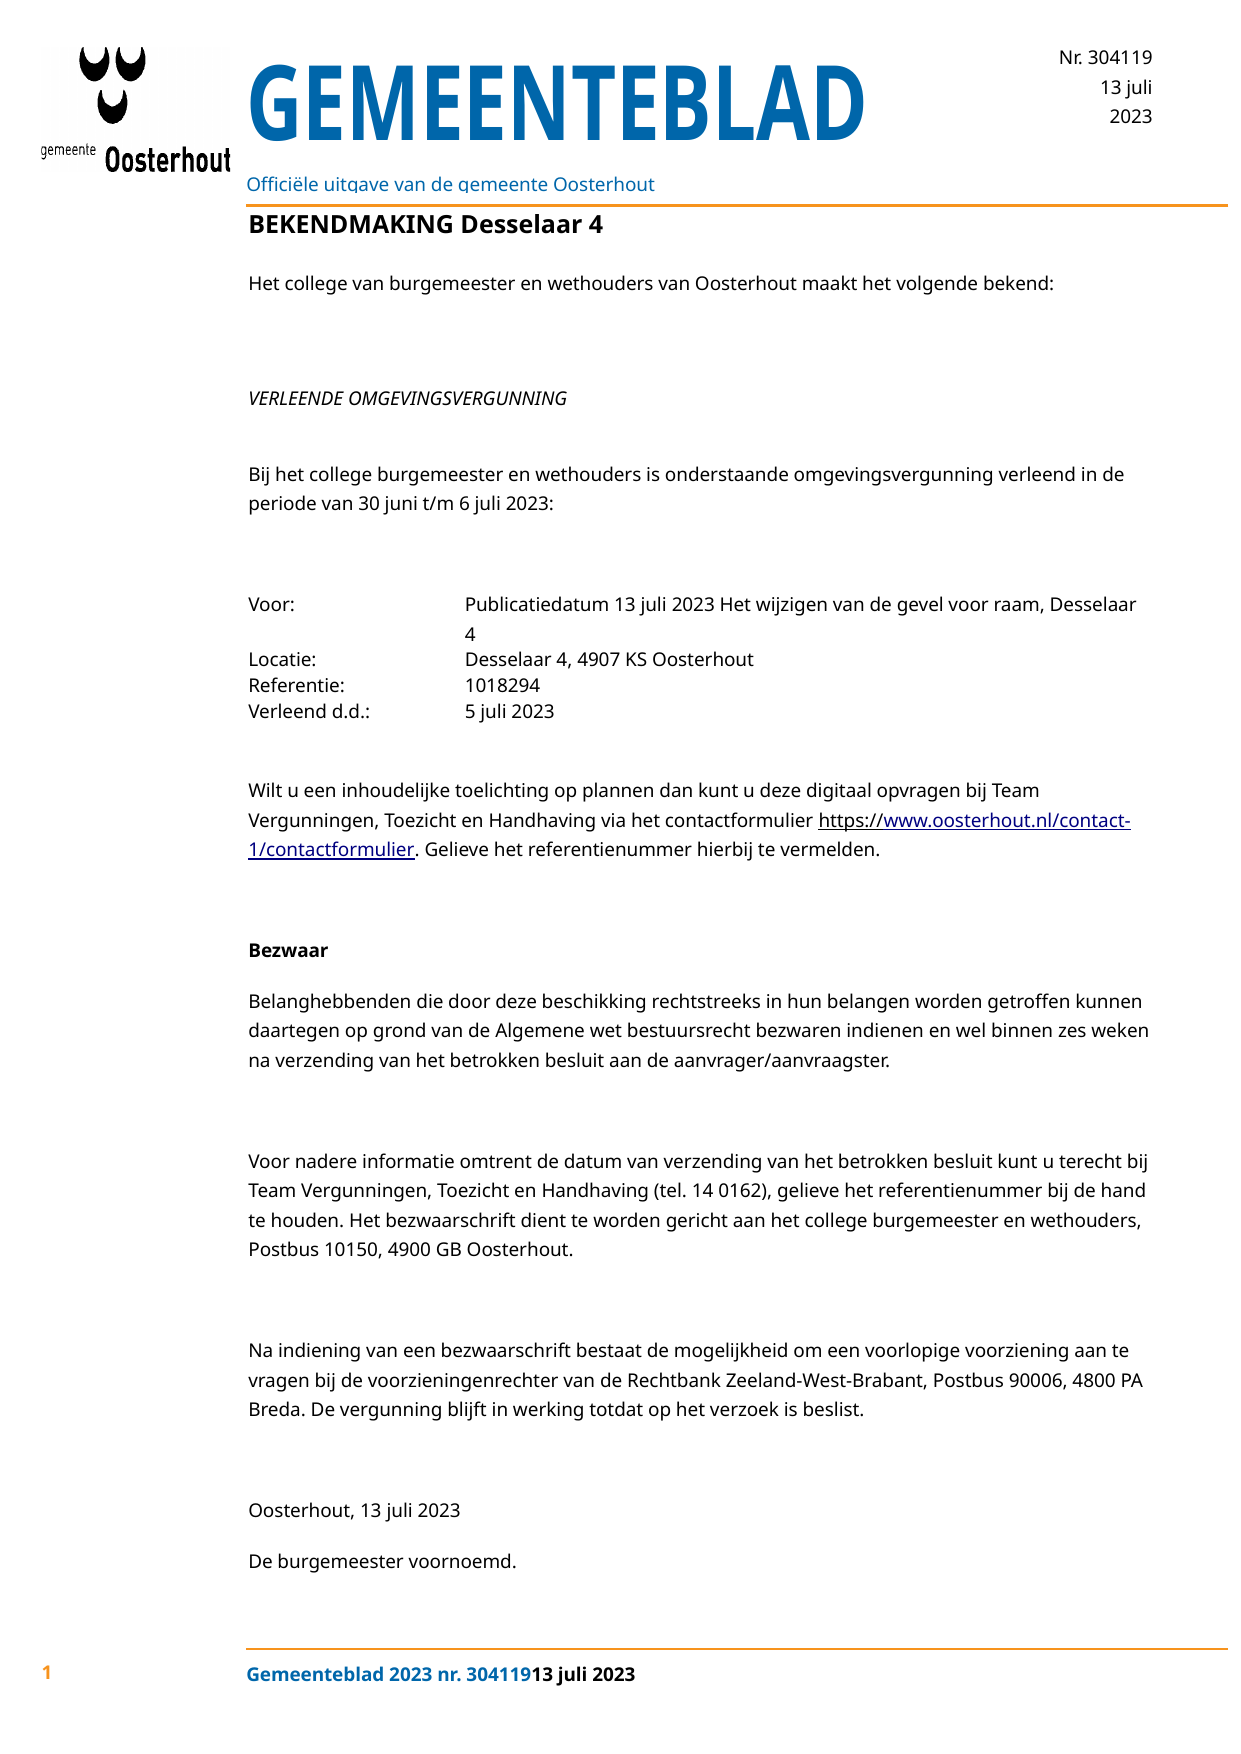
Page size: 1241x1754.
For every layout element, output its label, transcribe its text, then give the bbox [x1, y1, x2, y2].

text Wilt u een inhoudelijke toelichting op plannen dan kunt u deze digitaal opvragen bij Team Vergunningen, Toezicht en Handhaving via het contactformulier https://www.oosterhout.nl/contact-1/contactformulier. Gelieve het referentienummer hierbij te vermelden. [248, 777, 1152, 862]
table_cell Desselaar 4, 4907 KS Oosterhout [465, 647, 1152, 672]
text Na indiening van een bezwaarschrift bestaat de mogelijkheid om een voorlopige voorziening aan te vragen bij de voorzieningenrechter van de Rechtbank Zeeland-West-Brabant, Postbus 90006, 4800 PA Breda. De vergunning blijft in werking totdat op het verzoek is beslist. [248, 1337, 1152, 1422]
table_cell Referentie: [248, 673, 464, 698]
table_header Publicatiedatum 13 juli 2023 Het wijzigen van de gevel voor raam, Desselaar 4 [465, 591, 1152, 647]
table_cell 1018294 [465, 673, 1152, 698]
text Voor nadere informatie omtrent de datum van verzending van het betrokken besluit kunt u terecht bij Team Vergunningen, Toezicht en Handhaving (tel. 14 0162), gelieve het referentienummer bij de hand te houden. Het bezwaarschrift dient te worden gericht aan het college burgemeester en wethouders, Postbus 10150, 4900 GB Oosterhout. [248, 1148, 1152, 1262]
table_cell Locatie: [248, 647, 464, 672]
text Het college van burgemeester en wethouders van Oosterhout maakt het volgende bekend: [248, 270, 1152, 296]
text Belanghebbenden die door deze beschikking rechtstreeks in hun belangen worden getroffen kunnen daartegen op grond van de Algemene wet bestuursrecht bezwaren indienen en wel binnen zes weken na verzending van het betrokken besluit aan de aanvrager/aanvraagster. [248, 988, 1152, 1073]
text De burgemeester voornoemd. [248, 1548, 1152, 1574]
text Bezwaar [248, 937, 1152, 963]
table_header Voor: [248, 591, 464, 647]
text VERLEENDE OMGEVINGSVERGUNNING [248, 385, 1152, 410]
picture [41, 47, 231, 172]
text Bij het college burgemeester en wethouders is onderstaande omgevingsvergunning verleend in de periode van 30 juni t/m 6 juli 2023: [248, 461, 1152, 516]
text BEKENDMAKING Desselaar 4 [248, 207, 1152, 241]
text Oosterhout, 13 juli 2023 [248, 1497, 1152, 1523]
table_cell Verleend d.d.: [248, 698, 464, 724]
table_cell 5 juli 2023 [465, 698, 1152, 724]
